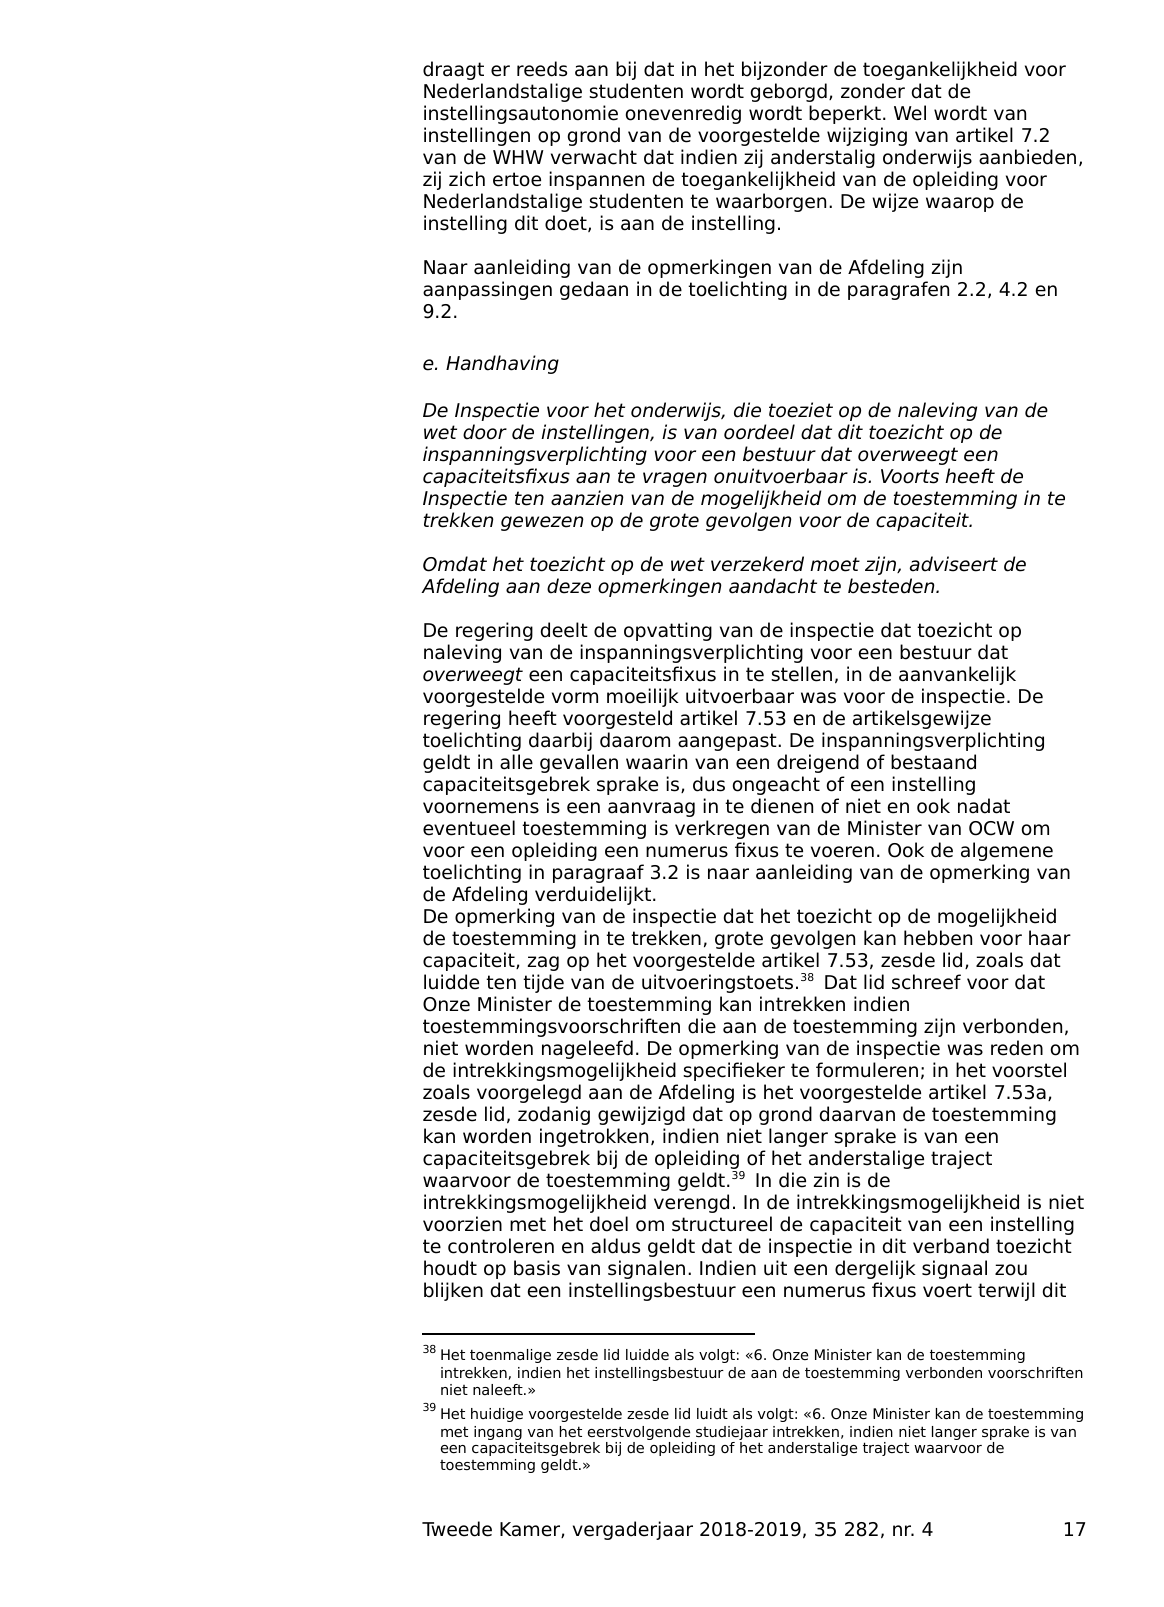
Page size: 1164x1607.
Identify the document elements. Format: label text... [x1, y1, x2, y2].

text Het huidige voorgestelde zesde lid luidt als volgt: «6. Onze Minister kan de toestemming met ingang van het eerstvolgende studiejaar intrekken, indien niet langer sprake is van een capaciteitsgebrek bij de opleiding of het anderstalige traject waarvoor de toestemming geldt.» [422, 1402, 1087, 1474]
text Het toenmalige zesde lid luidde als volgt: «6. Onze Minister kan de toestemming intrekken, indien het instellingsbestuur de aan de toestemming verbonden voorschriften niet naleeft.» [422, 1343, 1087, 1399]
text Omdat het toezicht op de wet verzekerd moet zijn, adviseert de Afdeling aan deze opmerkingen aandacht te besteden. [422, 554, 1087, 598]
subtitle e. Handhaving [422, 353, 1087, 375]
text De regering deelt de opvatting van de inspectie dat toezicht op naleving van de inspanningsverplichting voor een bestuur dat overweegt een capaciteitsfixus in te stellen, in de aanvankelijk voorgestelde vorm moeilijk uitvoerbaar was voor de inspectie. De regering heeft voorgesteld artikel 7.53 en de artikelsgewijze toelichting daarbij daarom aangepast. De inspanningsverplichting geldt in alle gevallen waarin van een dreigend of bestaand capaciteitsgebrek sprake is, dus ongeacht of een instelling voornemens is een aanvraag in te dienen of niet en ook nadat eventueel toestemming is verkregen van de Minister van OCW om voor een opleiding een numerus fixus te voeren. Ook de algemene toelichting in paragraaf 3.2 is naar aanleiding van de opmerking van de Afdeling verduidelijkt. [422, 620, 1087, 906]
text De opmerking van de inspectie dat het toezicht op de mogelijkheid de toestemming in te trekken, grote gevolgen kan hebben voor haar capaciteit, zag op het voorgestelde artikel 7.53, zesde lid, zoals dat luidde ten tijde van de uitvoeringstoets. Dat lid schreef voor dat Onze Minister de toestemming kan intrekken indien toestemmingsvoorschriften die aan de toestemming zijn verbonden, niet worden nageleefd. De opmerking van de inspectie was reden om de intrekkingsmogelijkheid specifieker te formuleren; in het voorstel zoals voorgelegd aan de Afdeling is het voorgestelde artikel 7.53a, zesde lid, zodanig gewijzigd dat op grond daarvan de toestemming kan worden ingetrokken, indien niet langer sprake is van een capaciteitsgebrek bij de opleiding of het anderstalige traject waarvoor de toestemming geldt. In die zin is de intrekkingsmogelijkheid verengd. In de intrekkingsmogelijkheid is niet voorzien met het doel om structureel de capaciteit van een instelling te controleren en aldus geldt dat de inspectie in dit verband toezicht houdt op basis van signalen. Indien uit een dergelijk signaal zou blijken dat een instellingsbestuur een numerus fixus voert terwijl dit [422, 906, 1087, 1302]
text De Inspectie voor het onderwijs, die toeziet op de naleving van de wet door de instellingen, is van oordeel dat dit toezicht op de inspanningsverplichting voor een bestuur dat overweegt een capaciteitsfixus aan te vragen onuitvoerbaar is. Voorts heeft de Inspectie ten aanzien van de mogelijkheid om de toestemming in te trekken gewezen op de grote gevolgen voor de capaciteit. [422, 400, 1087, 532]
text Naar aanleiding van de opmerkingen van de Afdeling zijn aanpassingen gedaan in de toelichting in de paragrafen 2.2, 4.2 en 9.2. [422, 257, 1087, 323]
text draagt er reeds aan bij dat in het bijzonder de toegankelijkheid voor Nederlandstalige studenten wordt geborgd, zonder dat de instellingsautonomie onevenredig wordt beperkt. Wel wordt van instellingen op grond van de voorgestelde wijziging van artikel 7.2 van de WHW verwacht dat indien zij anderstalig onderwijs aanbieden, zij zich ertoe inspannen de toegankelijkheid van de opleiding voor Nederlandstalige studenten te waarborgen. De wijze waarop de instelling dit doet, is aan de instelling. [422, 59, 1087, 235]
